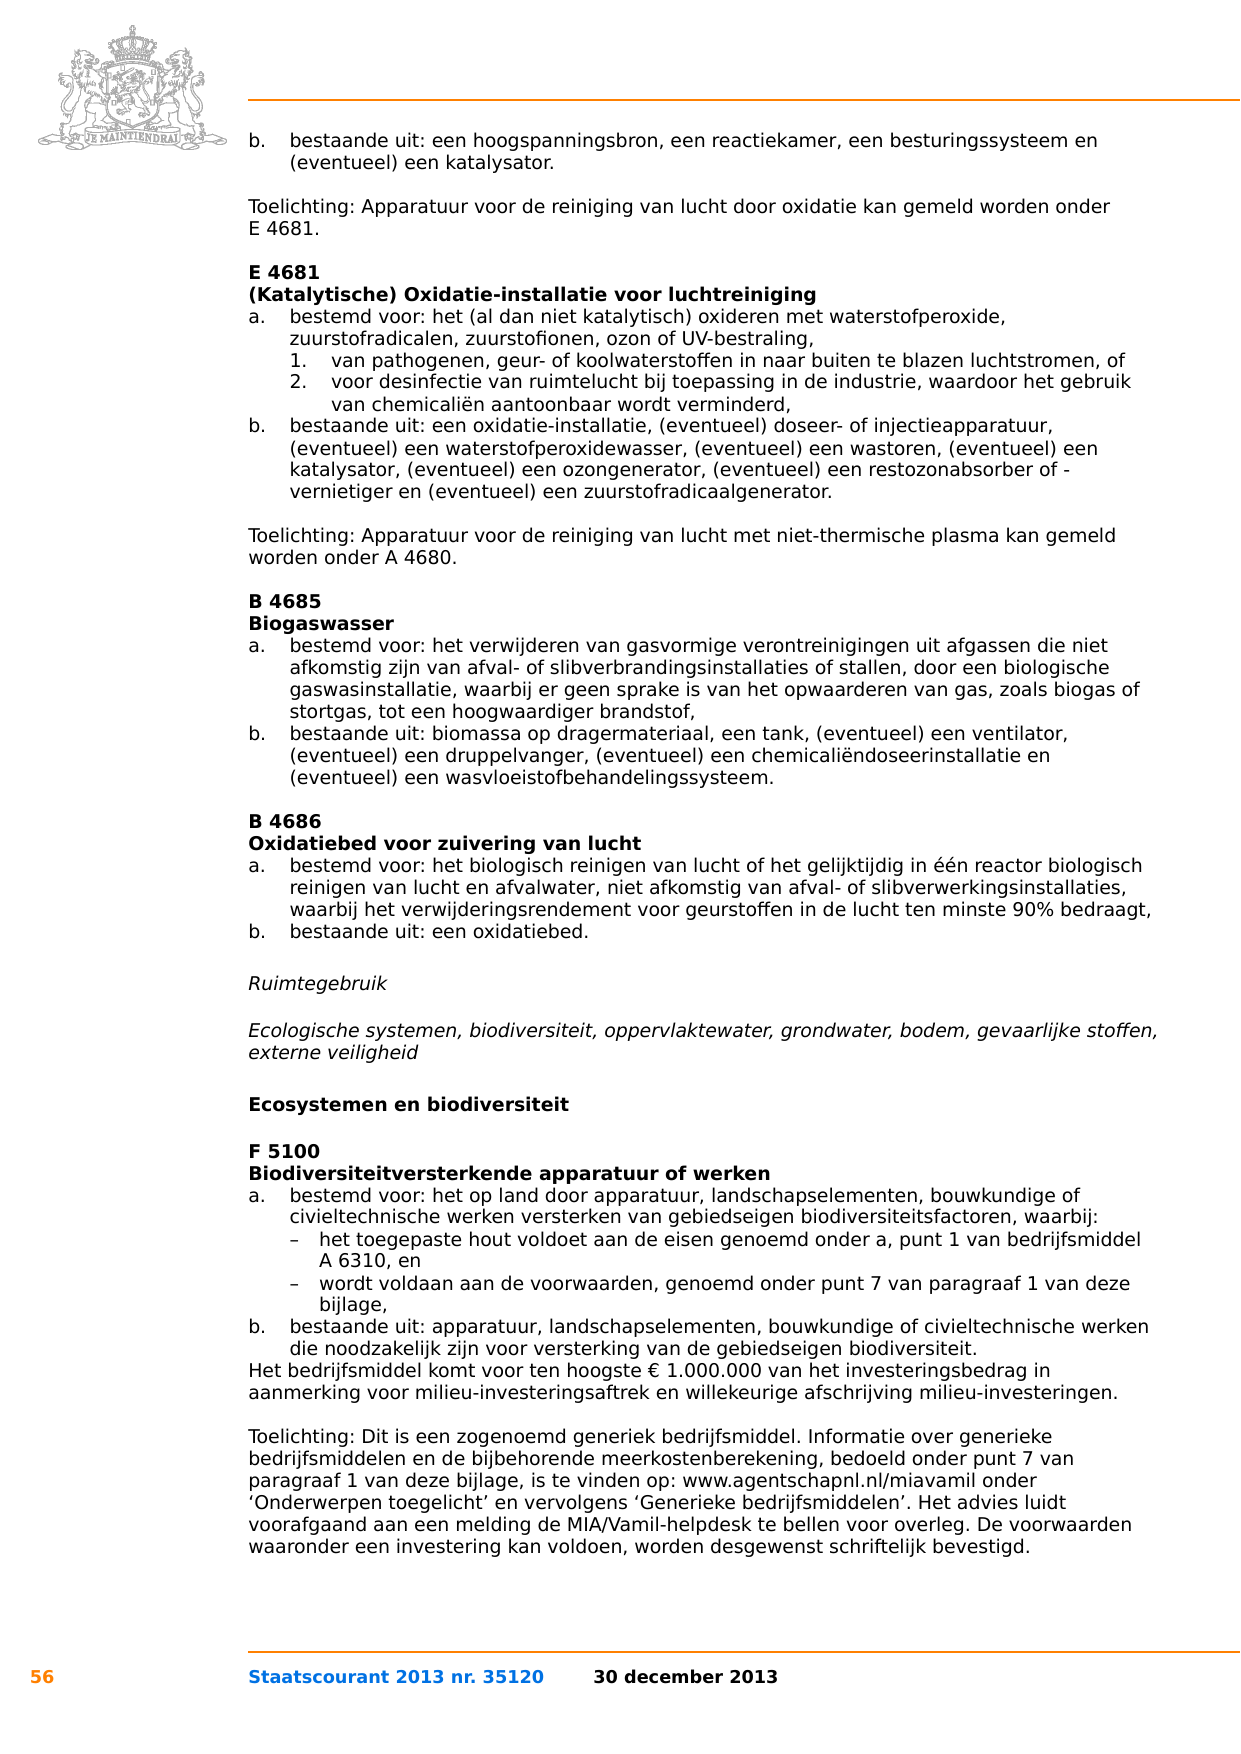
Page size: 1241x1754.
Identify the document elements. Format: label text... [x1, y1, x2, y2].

text 1. van pathogenen, geur- of koolwaterstoffen in naar buiten te blazen luchtstromen, of [289, 349, 1163, 371]
text b. bestaande uit: een oxidatie-installatie, (eventueel) doseer- of injectieapparatuur, (eventueel) een waterstofperoxidewasser, (eventueel) een wastoren, (eventueel) een katalysator, (eventueel) een ozongenerator, (eventueel) een restozonabsorber of -vernietiger en (eventueel) een zuurstofradicaalgenerator. [248, 415, 1163, 503]
subtitle Ecosystemen en biodiversiteit [248, 1093, 1163, 1116]
picture [38, 25, 227, 150]
text b. bestaande uit: een oxidatiebed. [248, 921, 1163, 943]
text Toelichting: Dit is een zogenoemd generiek bedrijfsmiddel. Informatie over generieke bedrijfsmiddelen en de bijbehorende meerkostenberekening, bedoeld onder punt 7 van paragraaf 1 van deze bijlage, is te vinden op: www.agentschapnl.nl/miavamil onder ‘Onderwerpen toegelicht’ en vervolgens ‘Generieke bedrijfsmiddelen’. Het advies luidt voorafgaand aan een melding de MIA/Vamil-helpdesk te bellen voor overleg. De voorwaarden waaronder een investering kan voldoen, worden desgewenst schriftelijk bevestigd. [248, 1426, 1163, 1558]
text Biogaswasser [248, 613, 1163, 635]
text E 4681 [248, 262, 1163, 283]
text Ecologische systemen, biodiversiteit, oppervlaktewater, grondwater, bodem, gevaarlijke stoffen, externe veiligheid [248, 1019, 1163, 1063]
text F 5100 [248, 1141, 1163, 1162]
text B 4685 [248, 591, 1163, 613]
text 2. voor desinfectie van ruimtelucht bij toepassing in de industrie, waardoor het gebruik van chemicaliën aantoonbaar wordt verminderd, [289, 371, 1163, 415]
text Toelichting: Apparatuur voor de reiniging van lucht met niet-thermische plasma kan gemeld worden onder A 4680. [248, 525, 1163, 569]
text a. bestemd voor: het verwijderen van gasvormige verontreinigingen uit afgassen die niet afkomstig zijn van afval- of slibverbrandingsinstallaties of stallen, door een biologische gaswasinstallatie, waarbij er geen sprake is van het opwaarderen van gas, zoals biogas of stortgas, tot een hoogwaardiger brandstof, [248, 635, 1163, 723]
text a. bestemd voor: het (al dan niet katalytisch) oxideren met waterstofperoxide, zuurstofradicalen, zuurstofionen, ozon of UV-bestraling, [248, 306, 1163, 349]
text – wordt voldaan aan de voorwaarden, genoemd onder punt 7 van paragraaf 1 van deze bijlage, [289, 1272, 1163, 1316]
text b. bestaande uit: biomassa op dragermateriaal, een tank, (eventueel) een ventilator, (eventueel) een druppelvanger, (eventueel) een chemicaliëndoseerinstallatie en (eventueel) een wasvloeistofbehandelingssysteem. [248, 723, 1163, 789]
text – het toegepaste hout voldoet aan de eisen genoemd onder a, punt 1 van bedrijfsmiddel A 6310, en [289, 1228, 1163, 1272]
text Oxidatiebed voor zuivering van lucht [248, 833, 1163, 855]
text Het bedrijfsmiddel komt voor ten hoogste € 1.000.000 van het investeringsbedrag in aanmerking voor milieu-investeringsaftrek en willekeurige afschrijving milieu-investeringen. [248, 1360, 1163, 1404]
text a. bestemd voor: het op land door apparatuur, landschapselementen, bouwkundige of civieltechnische werken versterken van gebiedseigen biodiversiteitsfactoren, waarbij: [248, 1184, 1163, 1228]
text B 4686 [248, 811, 1163, 833]
text b. bestaande uit: een hoogspanningsbron, een reactiekamer, een besturingssysteem en (eventueel) een katalysator. [248, 130, 1163, 174]
text Biodiversiteitversterkende apparatuur of werken [248, 1162, 1163, 1184]
text Toelichting: Apparatuur voor de reiniging van lucht door oxidatie kan gemeld worden onder E 4681. [248, 196, 1163, 240]
text a. bestemd voor: het biologisch reinigen van lucht of het gelijktijdig in één reactor biologisch reinigen van lucht en afvalwater, niet afkomstig van afval- of slibverwerkingsinstallaties, waarbij het verwijderingsrendement voor geurstoffen in de lucht ten minste 90% bedraagt, [248, 855, 1163, 921]
subtitle Ruimtegebruik [248, 973, 1163, 994]
text (Katalytische) Oxidatie-installatie voor luchtreiniging [248, 283, 1163, 306]
text b. bestaande uit: apparatuur, landschapselementen, bouwkundige of civieltechnische werken die noodzakelijk zijn voor versterking van de gebiedseigen biodiversiteit. [248, 1316, 1163, 1360]
